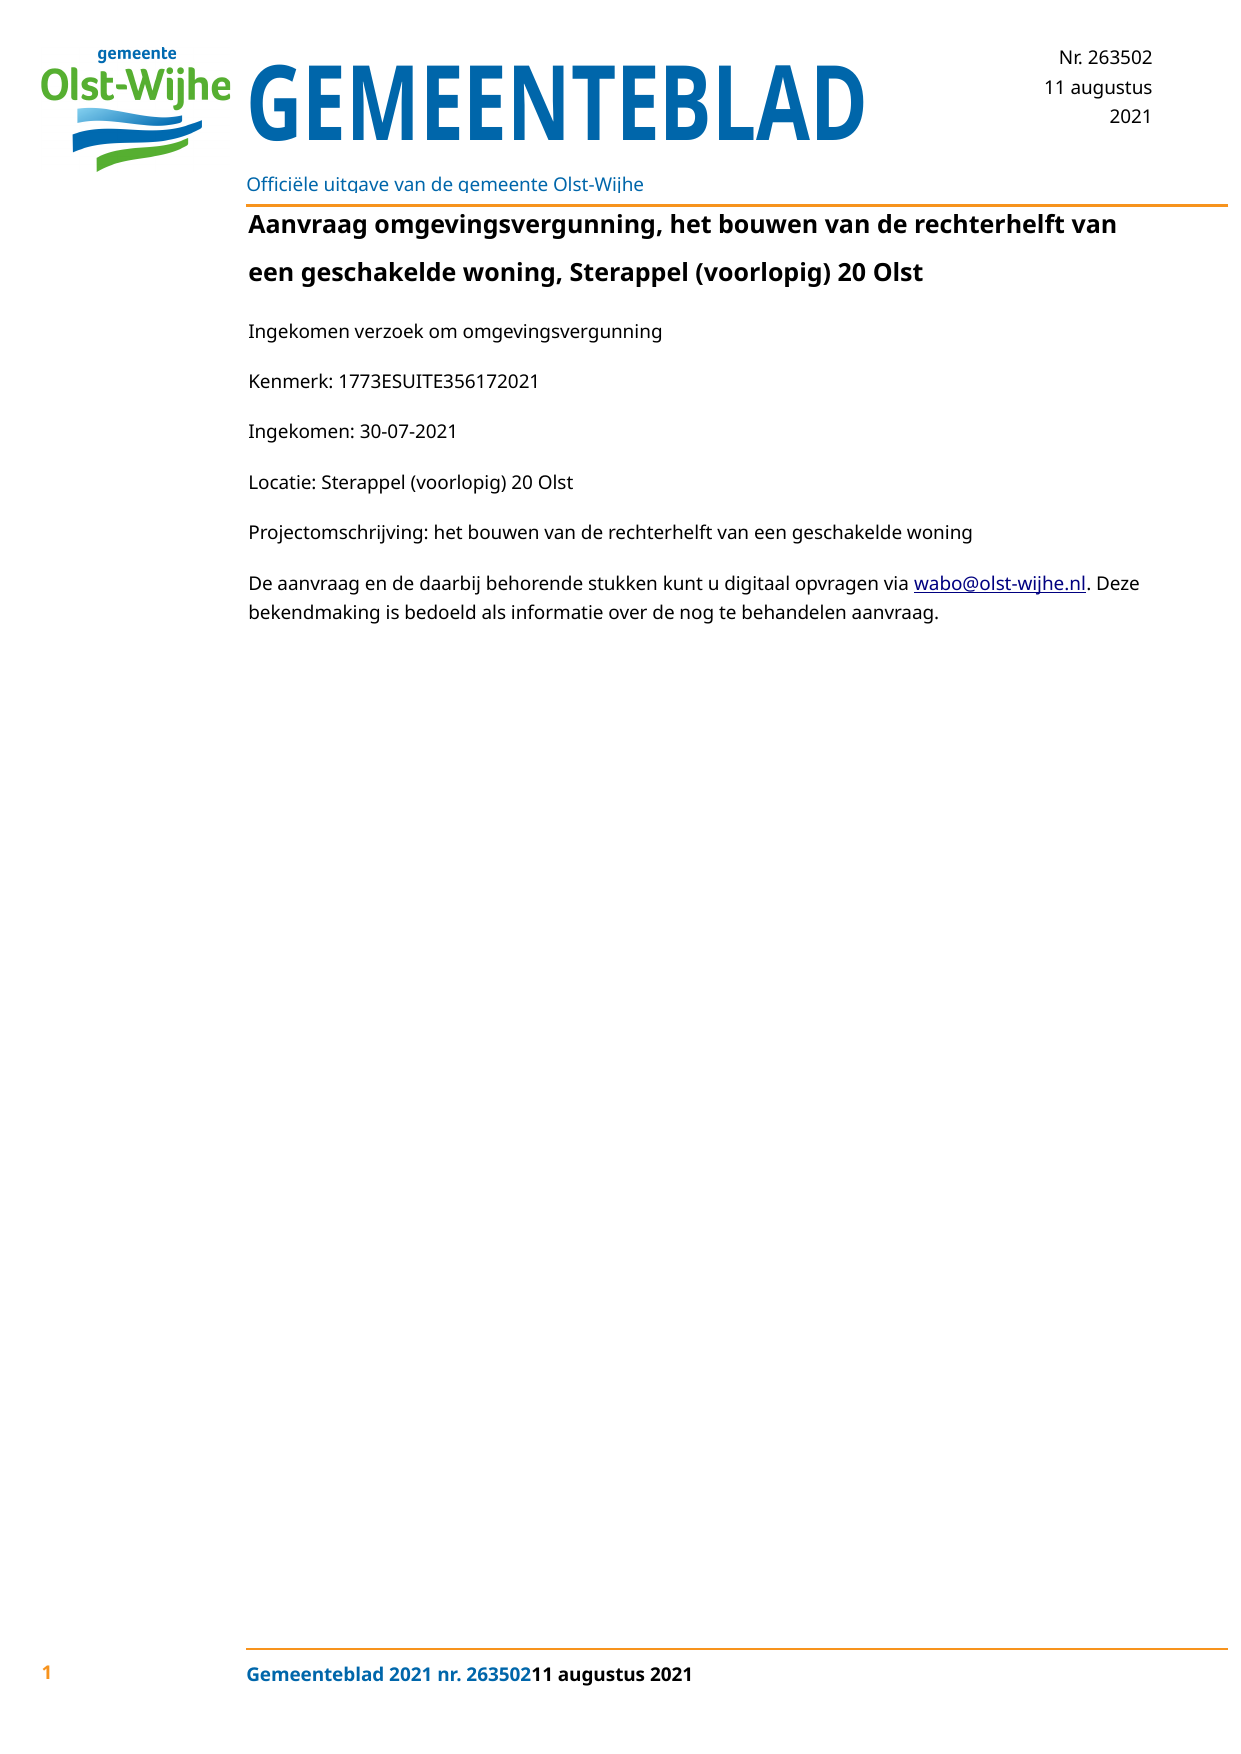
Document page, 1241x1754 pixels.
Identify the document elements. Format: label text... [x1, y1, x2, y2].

picture [41, 47, 231, 172]
text Ingekomen: 30-07-2021 [248, 419, 1152, 444]
text Kenmerk: 1773ESUITE356172021 [248, 368, 1152, 394]
text Ingekomen verzoek om omgevingsvergunning [248, 318, 1152, 344]
text De aanvraag en de daarbij behorende stukken kunt u digitaal opvragen via wabo@olst-wijhe.nl. Deze bekendmaking is bedoeld als informatie over de nog te behandelen aanvraag. [248, 570, 1152, 625]
text Aanvraag omgevingsvergunning, het bouwen van de rechterhelft van een geschakelde woning, Sterappel (voorlopig) 20 Olst [248, 207, 1152, 288]
text Projectomschrijving: het bouwen van de rechterhelft van een geschakelde woning [248, 519, 1152, 545]
text Locatie: Sterappel (voorlopig) 20 Olst [248, 469, 1152, 495]
